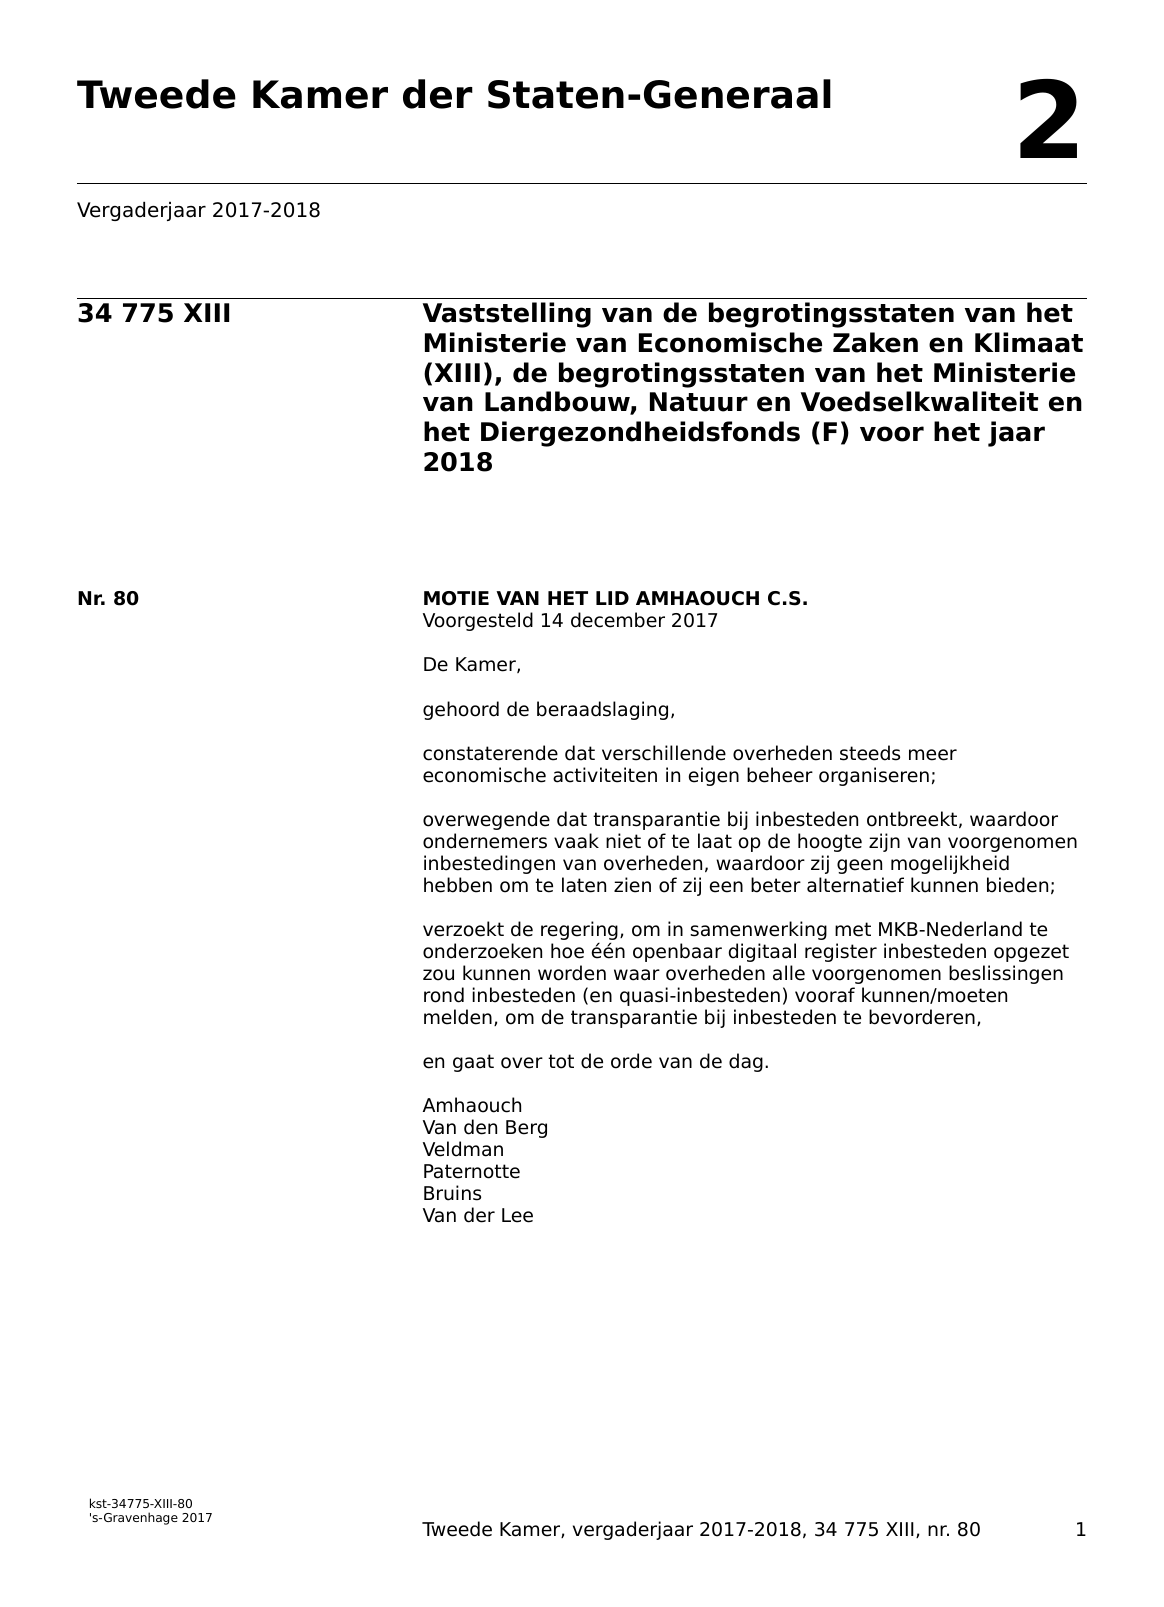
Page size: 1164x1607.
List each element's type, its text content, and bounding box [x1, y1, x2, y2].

text gehoord de beraadslaging, [422, 698, 1087, 720]
text en gaat over tot de orde van de dag. [422, 1051, 1087, 1073]
text Van der Lee [422, 1205, 1087, 1227]
subtitle Nr. 80 MOTIE VAN HET LID AMHAOUCH C.S. [77, 588, 1087, 610]
text Veldman [422, 1139, 1087, 1161]
text Paternotte [422, 1161, 1087, 1183]
text constaterende dat verschillende overheden steeds meer economische activiteiten in eigen beheer organiseren; [422, 743, 1087, 787]
text Bruins [422, 1183, 1087, 1205]
text kst-34775-XIII-80 [88, 1497, 323, 1511]
subtitle 34 775 XIII Vaststelling van de begrotingsstaten van het Ministerie van Economische Zaken en Klimaat (XIII), de begrotingsstaten van het Ministerie van Landbouw, Natuur en Voedselkwaliteit en het Diergezondheidsfonds (F) voor het jaar 2018 [77, 299, 1087, 477]
text Van den Berg [422, 1117, 1087, 1139]
text 's-Gravenhage 2017 [88, 1511, 323, 1525]
table_header 2 [886, 59, 1087, 183]
text verzoekt de regering, om in samenwerking met MKB-Nederland te onderzoeken hoe één openbaar digitaal register inbesteden opgezet zou kunnen worden waar overheden alle voorgenomen beslissingen rond inbesteden (en quasi-inbesteden) vooraf kunnen/moeten melden, om de transparantie bij inbesteden te bevorderen, [422, 919, 1087, 1029]
table_cell Vergaderjaar 2017-2018 [77, 184, 1087, 298]
text Voorgesteld 14 december 2017 [422, 610, 1087, 632]
text De Kamer, [422, 654, 1087, 676]
text overwegende dat transparantie bij inbesteden ontbreekt, waardoor ondernemers vaak niet of te laat op de hoogte zijn van voorgenomen inbestedingen van overheden, waardoor zij geen mogelijkheid hebben om te laten zien of zij een beter alternatief kunnen bieden; [422, 809, 1087, 897]
text Amhaouch [422, 1095, 1087, 1117]
table_header Tweede Kamer der Staten-Generaal [77, 59, 886, 183]
